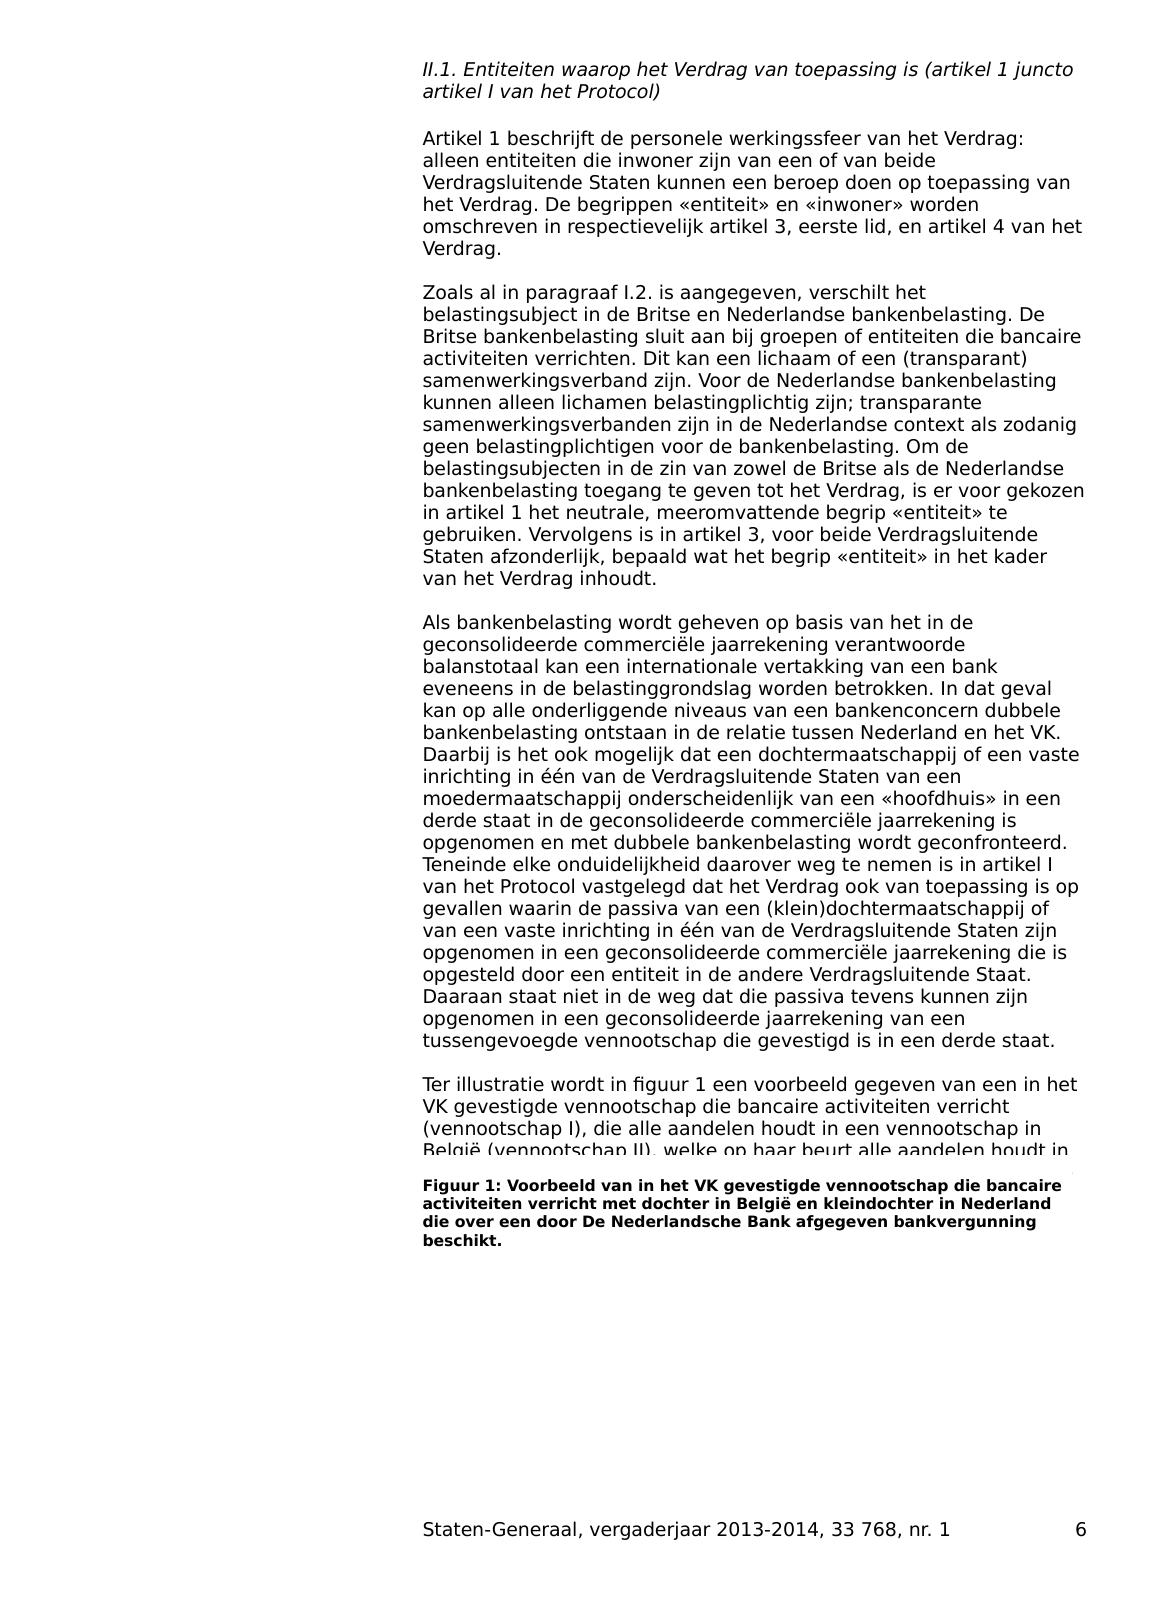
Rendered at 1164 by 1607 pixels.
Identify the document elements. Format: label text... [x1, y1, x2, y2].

text Figuur 1: Voorbeeld van in het VK gevestigde vennootschap die bancaire activiteiten verricht met dochter in België en kleindochter in Nederland die over een door De Nederlandsche Bank afgegeven bankvergunning beschikt. [422, 1177, 1072, 1250]
text Als bankenbelasting wordt geheven op basis van het in de geconsolideerde commerciële jaarrekening verantwoorde balanstotaal kan een internationale vertakking van een bank eveneens in de belastinggrondslag worden betrokken. In dat geval kan op alle onderliggende niveaus van een bankenconcern dubbele bankenbelasting ontstaan in de relatie tussen Nederland en het VK. Daarbij is het ook mogelijk dat een dochtermaatschappij of een vaste inrichting in één van de Verdragsluitende Staten van een moedermaatschappij onderscheidenlijk van een «hoofdhuis» in een derde staat in de geconsolideerde commerciële jaarrekening is opgenomen en met dubbele bankenbelasting wordt geconfronteerd. Teneinde elke onduidelijkheid daarover weg te nemen is in artikel I van het Protocol vastgelegd dat het Verdrag ook van toepassing is op gevallen waarin de passiva van een (klein)dochtermaatschappij of van een vaste inrichting in één van de Verdragsluitende Staten zijn opgenomen in een geconsolideerde commerciële jaarrekening die is opgesteld door een entiteit in de andere Verdragsluitende Staat. Daaraan staat niet in de weg dat die passiva tevens kunnen zijn opgenomen in een geconsolideerde jaarrekening van een tussengevoegde vennootschap die gevestigd is in een derde staat. [422, 612, 1087, 1052]
text Artikel 1 beschrijft de personele werkingssfeer van het Verdrag: alleen entiteiten die inwoner zijn van een of van beide Verdragsluitende Staten kunnen een beroep doen op toepassing van het Verdrag. De begrippen «entiteit» en «inwoner» worden omschreven in respectievelijk artikel 3, eerste lid, en artikel 4 van het Verdrag. [422, 128, 1087, 260]
text Ter illustratie wordt in figuur 1 een voorbeeld gegeven van een in het VK gevestigde vennootschap die bancaire activiteiten verricht (vennootschap I), die alle aandelen houdt in een vennootschap in België (vennootschap II), welke op haar beurt alle aandelen houdt in een Nederlandse vennootschap die over een door De Nederlandsche Bank afgegeven bankvergunning beschikt. [422, 1074, 1087, 1206]
text Zoals al in paragraaf I.2. is aangegeven, verschilt het belastingsubject in de Britse en Nederlandse bankenbelasting. De Britse bankenbelasting sluit aan bij groepen of entiteiten die bancaire activiteiten verrichten. Dit kan een lichaam of een (transparant) samenwerkingsverband zijn. Voor de Nederlandse bankenbelasting kunnen alleen lichamen belastingplichtig zijn; transparante samenwerkingsverbanden zijn in de Nederlandse context als zodanig geen belastingplichtigen voor de bankenbelasting. Om de belastingsubjecten in de zin van zowel de Britse als de Nederlandse bankenbelasting toegang te geven tot het Verdrag, is er voor gekozen in artikel 1 het neutrale, meeromvattende begrip «entiteit» te gebruiken. Vervolgens is in artikel 3, voor beide Verdragsluitende Staten afzonderlijk, bepaald wat het begrip «entiteit» in het kader van het Verdrag inhoudt. [422, 282, 1087, 590]
subtitle II.1. Entiteiten waarop het Verdrag van toepassing is (artikel 1 juncto artikel I van het Protocol) [422, 59, 1087, 103]
